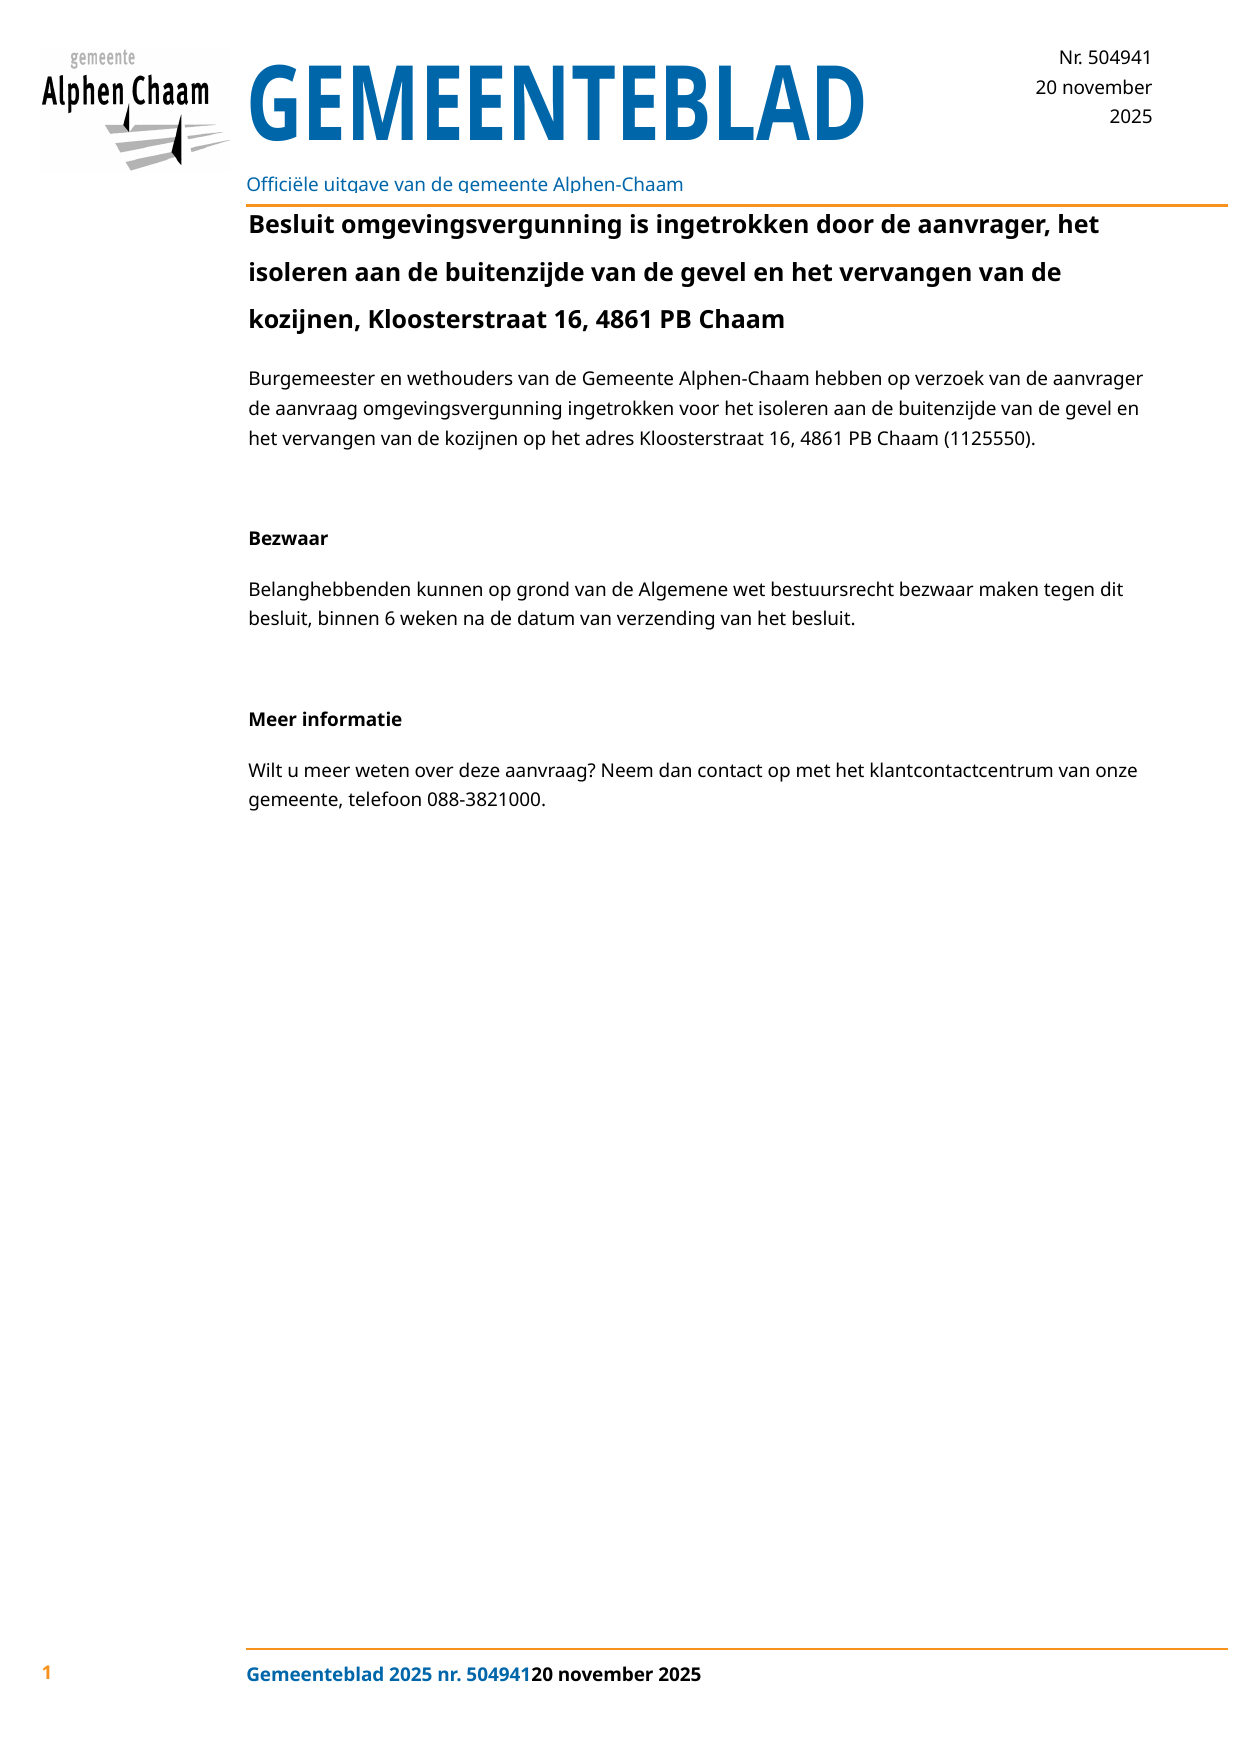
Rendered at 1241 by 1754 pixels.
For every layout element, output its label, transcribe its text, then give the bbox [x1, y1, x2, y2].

text Bezwaar [248, 526, 1152, 551]
picture [41, 47, 231, 172]
text Belanghebbenden kunnen op grond van de Algemene wet bestuursrecht bezwaar maken tegen dit besluit, binnen 6 weken na de datum van verzending van het besluit. [248, 576, 1152, 631]
text Wilt u meer weten over deze aanvraag? Neem dan contact op met het klantcontactcentrum van onze gemeente, telefoon 088-3821000. [248, 757, 1152, 812]
text Besluit omgevingsvergunning is ingetrokken door de aanvrager, het isoleren aan de buitenzijde van de gevel en het vervangen van de kozijnen, Kloosterstraat 16, 4861 PB Chaam [248, 207, 1152, 336]
text Meer informatie [248, 706, 1152, 732]
text Burgemeester en wethouders van de Gemeente Alphen-Chaam hebben op verzoek van de aanvrager de aanvraag omgevingsvergunning ingetrokken voor het isoleren aan de buitenzijde van de gevel en het vervangen van de kozijnen op het adres Kloosterstraat 16, 4861 PB Chaam (1125550). [248, 366, 1152, 450]
